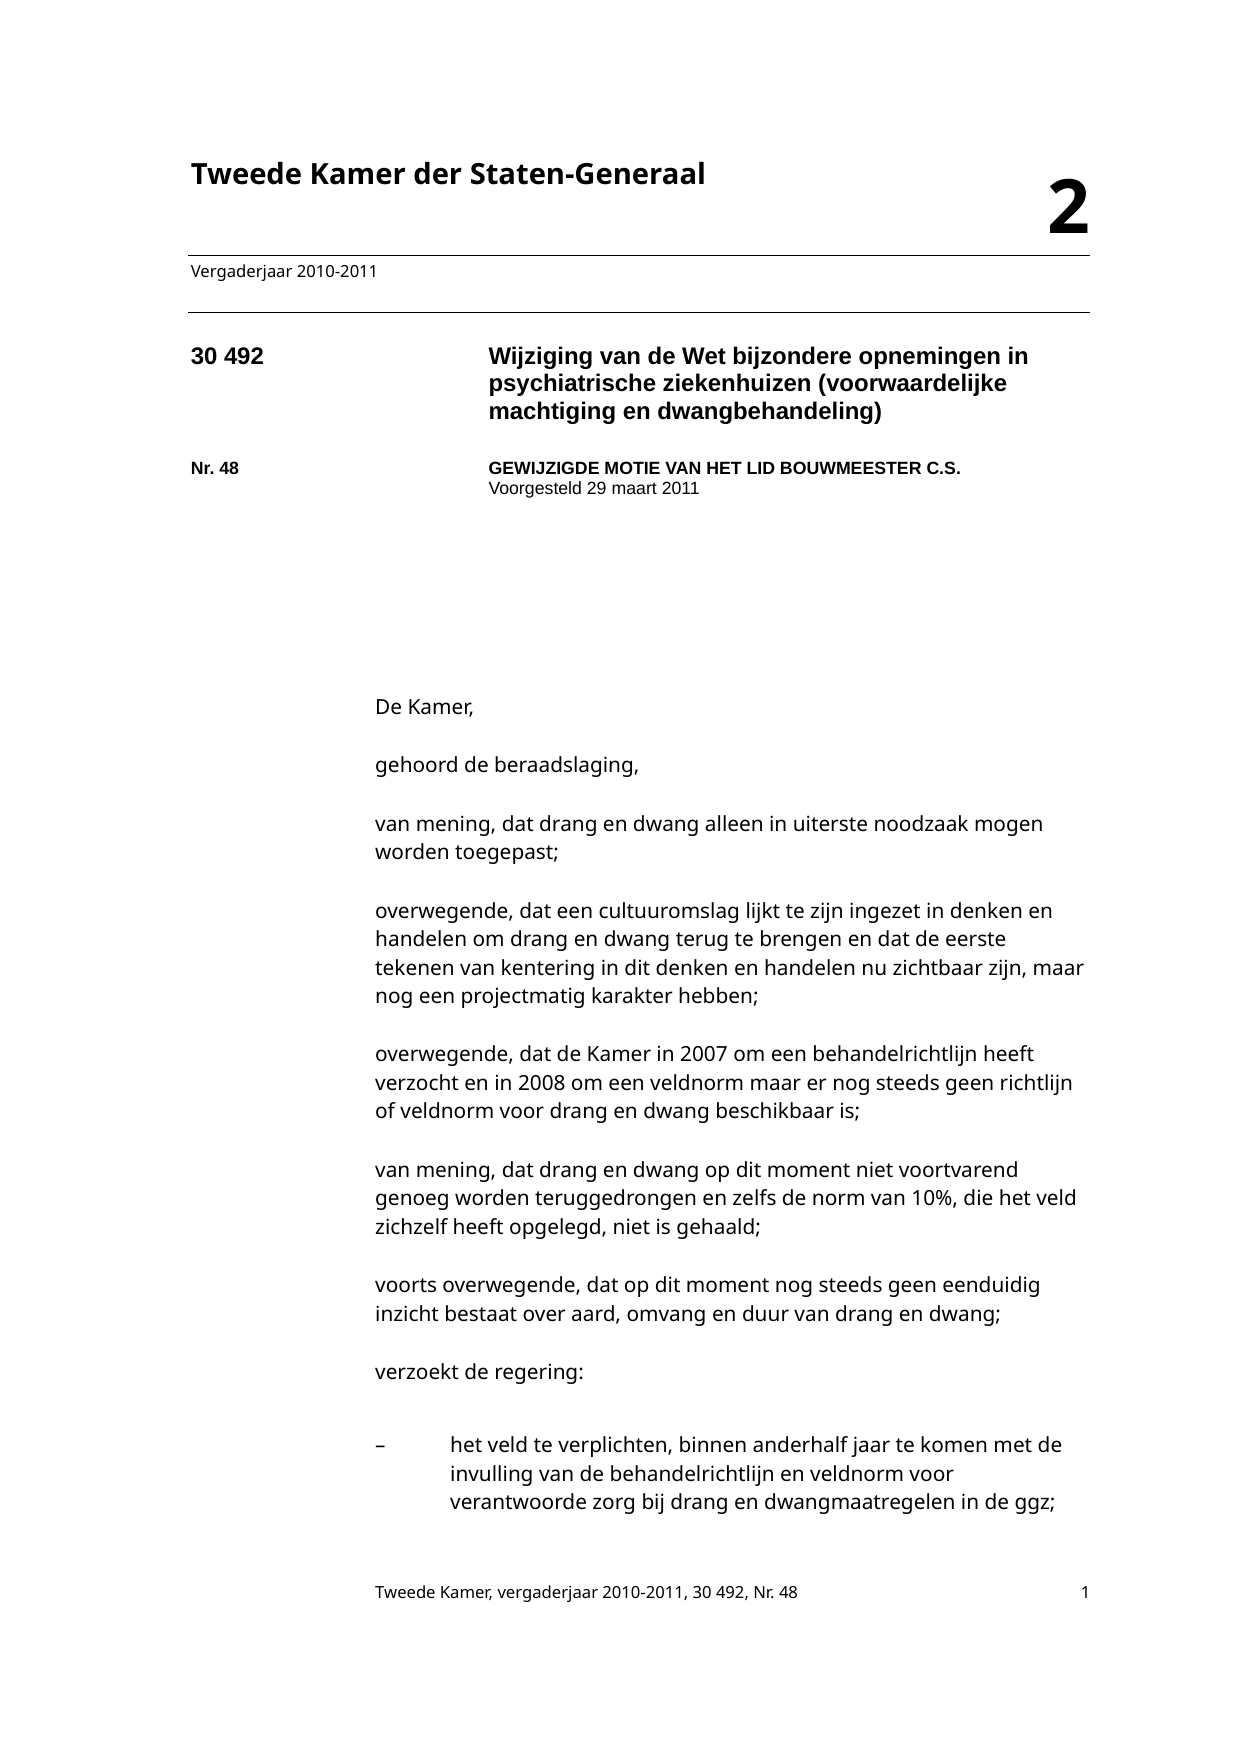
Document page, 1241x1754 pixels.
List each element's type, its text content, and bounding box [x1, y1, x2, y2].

table_header Tweede Kamer der Staten-Generaal [188, 150, 909, 255]
text voorts overwegende, dat op dit moment nog steeds geen eenduidig inzicht bestaat over aard, omvang en duur van drang en dwang; [375, 1270, 1090, 1327]
table_cell [485, 313, 1090, 339]
table_cell Vergaderjaar 2010-2011 [188, 256, 485, 312]
text overwegende, dat de Kamer in 2007 om een behandelrichtlijn heeft verzocht en in 2008 om een veldnorm maar er nog steeds geen richtlijn of veldnorm voor drang en dwang beschikbaar is; [375, 1039, 1090, 1125]
list het veld te verplichten, binnen anderhalf jaar te komen met de invulling van de behandelrichtlijn en veldnorm voor verantwoorde zorg bij drang en dwangmaatregelen in de ggz; [375, 1431, 1090, 1516]
text verzoekt de regering: [375, 1357, 1090, 1386]
table_cell 30 492 [188, 339, 485, 454]
text gehoord de beraadslaging, [375, 751, 1090, 779]
text van mening, dat drang en dwang alleen in uiterste noodzaak mogen worden toegepast; [375, 809, 1090, 866]
table_header 2 [910, 150, 1090, 255]
table_cell GEWIJZIGDE MOTIE VAN HET LID BOUWMEESTER C.S. Voorgesteld 29 maart 2011 [485, 455, 1090, 573]
table_cell Nr. 48 [188, 455, 485, 573]
text De Kamer, [375, 692, 1090, 721]
table_cell [485, 256, 1090, 312]
table_cell Wijziging van de Wet bijzondere opnemingen in psychiatrische ziekenhuizen (voorwaardelijke machtiging en dwangbehandeling) [485, 339, 1090, 454]
table_cell [188, 313, 485, 339]
text van mening, dat drang en dwang op dit moment niet voortvarend genoeg worden teruggedrongen en zelfs de norm van 10%, die het veld zichzelf heeft opgelegd, niet is gehaald; [375, 1155, 1090, 1240]
text overwegende, dat een cultuuromslag lijkt te zijn ingezet in denken en handelen om drang en dwang terug te brengen en dat de eerste tekenen van kentering in dit denken en handelen nu zichtbaar zijn, maar nog een projectmatig karakter hebben; [375, 896, 1090, 1009]
